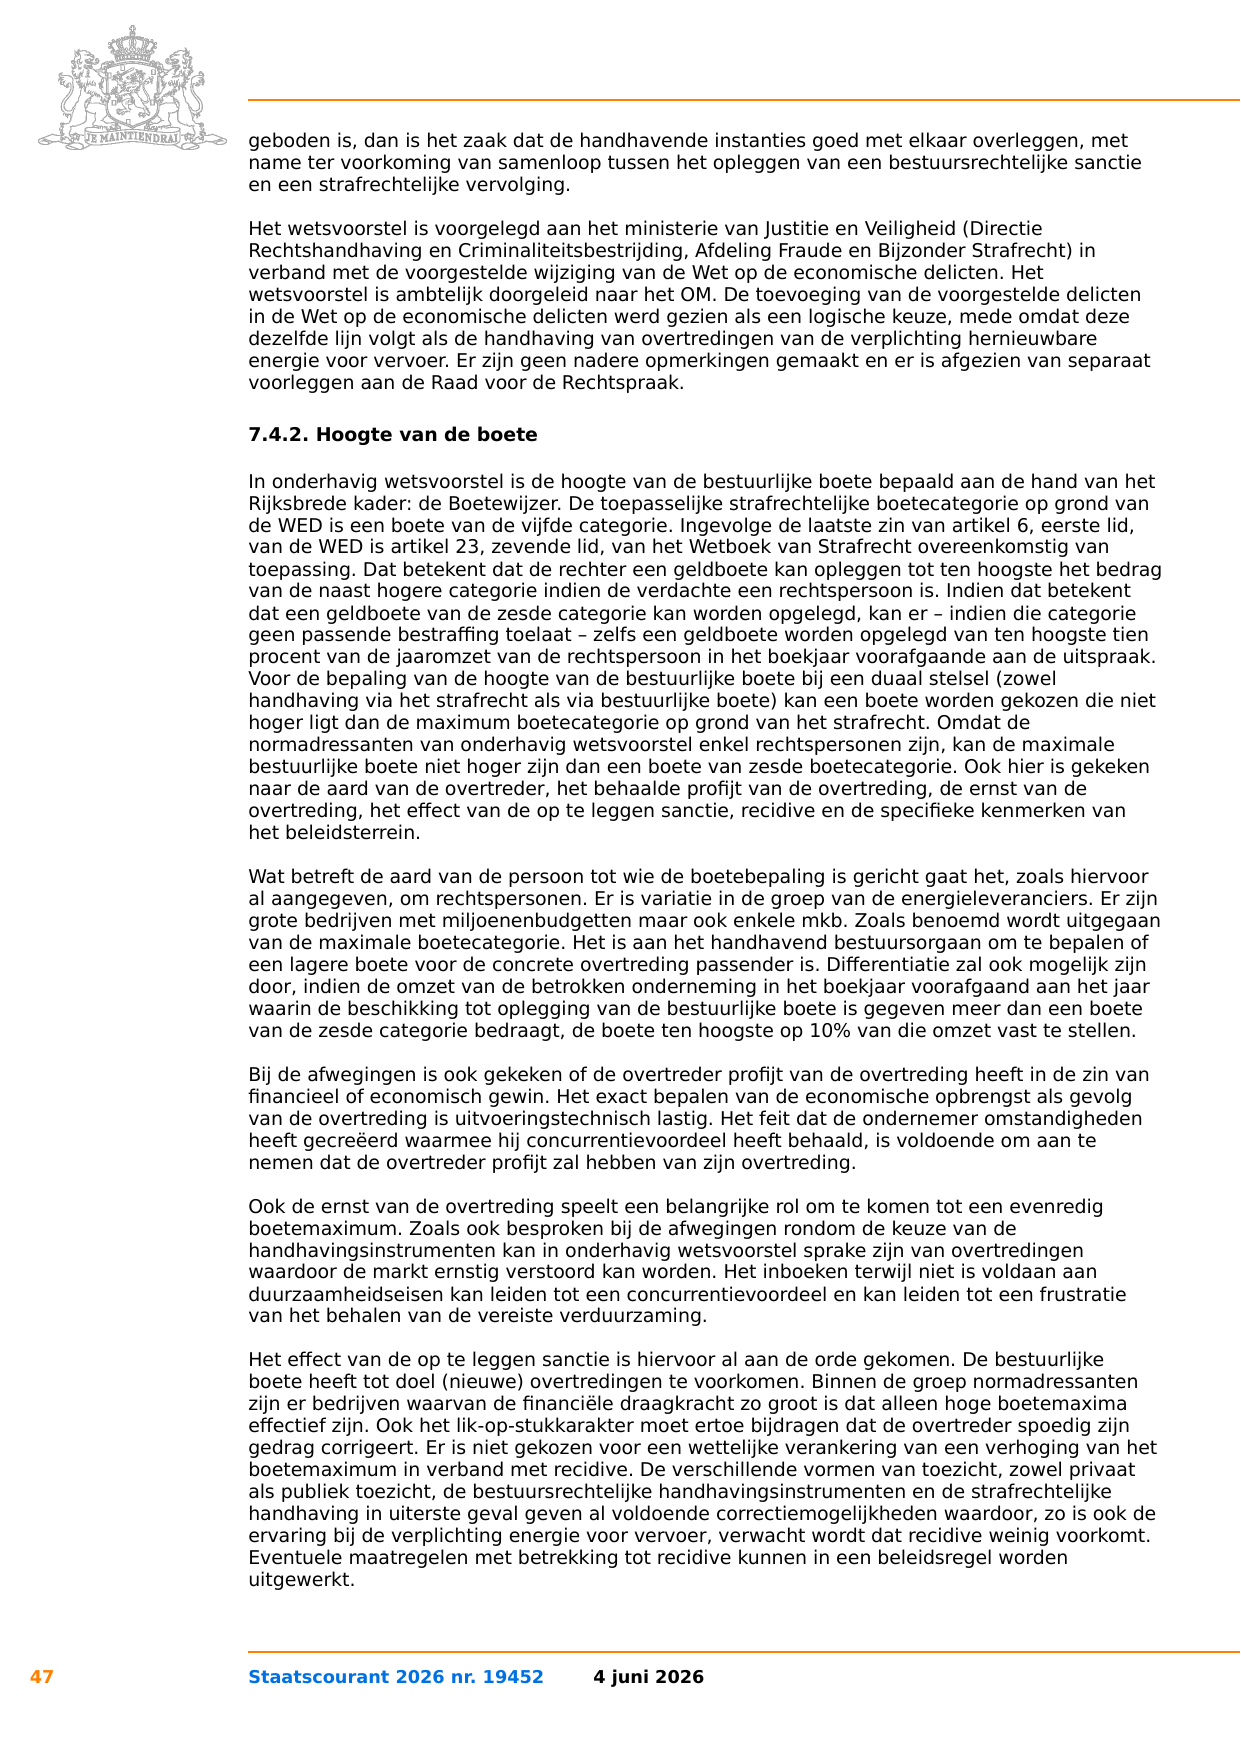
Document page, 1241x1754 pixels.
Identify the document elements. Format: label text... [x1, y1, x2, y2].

text Het wetsvoorstel is voorgelegd aan het ministerie van Justitie en Veiligheid (Directie Rechtshandhaving en Criminaliteitsbestrijding, Afdeling Fraude en Bijzonder Strafrecht) in verband met de voorgestelde wijziging van de Wet op de economische delicten. Het wetsvoorstel is ambtelijk doorgeleid naar het OM. De toevoeging van de voorgestelde delicten in de Wet op de economische delicten werd gezien als een logische keuze, mede omdat deze dezelfde lijn volgt als de handhaving van overtredingen van de verplichting hernieuwbare energie voor vervoer. Er zijn geen nadere opmerkingen gemaakt en er is afgezien van separaat voorleggen aan de Raad voor de Rechtspraak. [248, 218, 1163, 393]
text geboden is, dan is het zaak dat de handhavende instanties goed met elkaar overleggen, met name ter voorkoming van samenloop tussen het opleggen van een bestuursrechtelijke sanctie en een strafrechtelijke vervolging. [248, 130, 1163, 196]
text Wat betreft de aard van de persoon tot wie de boetebepaling is gericht gaat het, zoals hiervoor al aangegeven, om rechtspersonen. Er is variatie in de groep van de energieleveranciers. Er zijn grote bedrijven met miljoenenbudgetten maar ook enkele mkb. Zoals benoemd wordt uitgegaan van de maximale boetecategorie. Het is aan het handhavend bestuursorgaan om te bepalen of een lagere boete voor de concrete overtreding passender is. Differentiatie zal ook mogelijk zijn door, indien de omzet van de betrokken onderneming in het boekjaar voorafgaand aan het jaar waarin de beschikking tot oplegging van de bestuurlijke boete is gegeven meer dan een boete van de zesde categorie bedraagt, de boete ten hoogste op 10% van die omzet vast te stellen. [248, 866, 1163, 1042]
text In onderhavig wetsvoorstel is de hoogte van de bestuurlijke boete bepaald aan de hand van het Rijksbrede kader: de Boetewijzer. De toepasselijke strafrechtelijke boetecategorie op grond van de WED is een boete van de vijfde categorie. Ingevolge de laatste zin van artikel 6, eerste lid, van de WED is artikel 23, zevende lid, van het Wetboek van Strafrecht overeenkomstig van toepassing. Dat betekent dat de rechter een geldboete kan opleggen tot ten hoogste het bedrag van de naast hogere categorie indien de verdachte een rechtspersoon is. Indien dat betekent dat een geldboete van de zesde categorie kan worden opgelegd, kan er – indien die categorie geen passende bestraffing toelaat – zelfs een geldboete worden opgelegd van ten hoogste tien procent van de jaaromzet van de rechtspersoon in het boekjaar voorafgaande aan de uitspraak. Voor de bepaling van de hoogte van de bestuurlijke boete bij een duaal stelsel (zowel handhaving via het strafrecht als via bestuurlijke boete) kan een boete worden gekozen die niet hoger ligt dan de maximum boetecategorie op grond van het strafrecht. Omdat de normadressanten van onderhavig wetsvoorstel enkel rechtspersonen zijn, kan de maximale bestuurlijke boete niet hoger zijn dan een boete van zesde boetecategorie. Ook hier is gekeken naar de aard van de overtreder, het behaalde profijt van de overtreding, de ernst van de overtreding, het effect van de op te leggen sanctie, recidive en de specifieke kenmerken van het beleidsterrein. [248, 471, 1163, 844]
text Ook de ernst van de overtreding speelt een belangrijke rol om te komen tot een evenredig boetemaximum. Zoals ook besproken bij de afwegingen rondom de keuze van de handhavingsinstrumenten kan in onderhavig wetsvoorstel sprake zijn van overtredingen waardoor de markt ernstig verstoord kan worden. Het inboeken terwijl niet is voldaan aan duurzaamheidseisen kan leiden tot een concurrentievoordeel en kan leiden tot een frustratie van het behalen van de vereiste verduurzaming. [248, 1196, 1163, 1327]
picture [38, 25, 227, 150]
text Bij de afwegingen is ook gekeken of de overtreder profijt van de overtreding heeft in de zin van financieel of economisch gewin. Het exact bepalen van de economische opbrengst als gevolg van de overtreding is uitvoeringstechnisch lastig. Het feit dat de ondernemer omstandigheden heeft gecreëerd waarmee hij concurrentievoordeel heeft behaald, is voldoende om aan te nemen dat de overtreder profijt zal hebben van zijn overtreding. [248, 1064, 1163, 1174]
text Het effect van de op te leggen sanctie is hiervoor al aan de orde gekomen. De bestuurlijke boete heeft tot doel (nieuwe) overtredingen te voorkomen. Binnen de groep normadressanten zijn er bedrijven waarvan de financiële draagkracht zo groot is dat alleen hoge boetemaxima effectief zijn. Ook het lik-op-stukkarakter moet ertoe bijdragen dat de overtreder spoedig zijn gedrag corrigeert. Er is niet gekozen voor een wettelijke verankering van een verhoging van het boetemaximum in verband met recidive. De verschillende vormen van toezicht, zowel privaat als publiek toezicht, de bestuursrechtelijke handhavingsinstrumenten en de strafrechtelijke handhaving in uiterste geval geven al voldoende correctiemogelijkheden waardoor, zo is ook de ervaring bij de verplichting energie voor vervoer, verwacht wordt dat recidive weinig voorkomt. Eventuele maatregelen met betrekking tot recidive kunnen in een beleidsregel worden uitgewerkt. [248, 1349, 1163, 1591]
subtitle 7.4.2. Hoogte van de boete [248, 423, 1163, 446]
